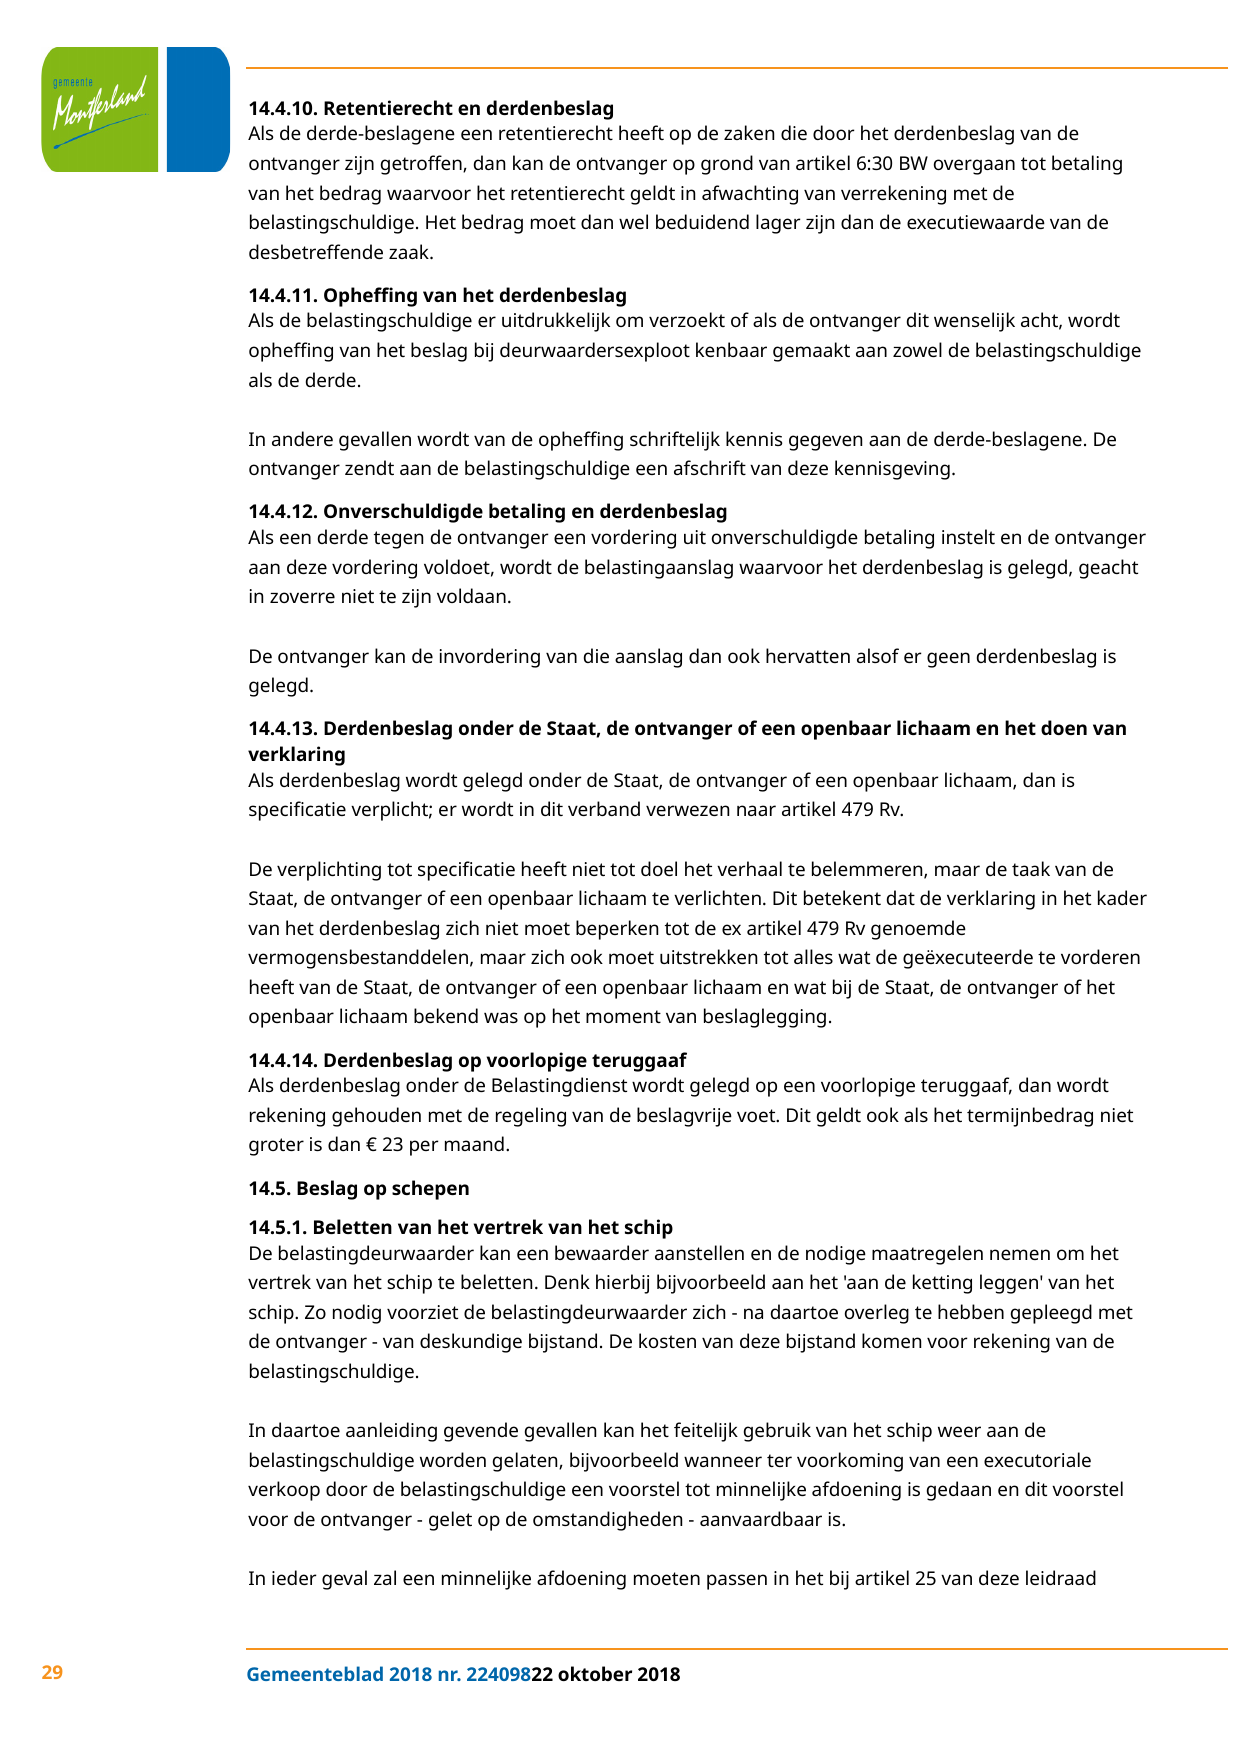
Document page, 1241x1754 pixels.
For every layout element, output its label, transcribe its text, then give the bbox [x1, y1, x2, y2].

text 14.4.10. Retentierecht en derdenbeslag [248, 95, 1152, 121]
picture [41, 47, 231, 172]
text 14.5. Beslag op schepen [248, 1175, 1152, 1201]
text De belastingdeurwaarder kan een bewaarder aanstellen en de nodige maatregelen nemen om het vertrek van het schip te beletten. Denk hierbij bijvoorbeeld aan het 'aan de ketting leggen' van het schip. Zo nodig voorziet de belastingdeurwaarder zich - na daartoe overleg te hebben gepleegd met de ontvanger - van deskundige bijstand. De kosten van deze bijstand komen voor rekening van de belastingschuldige. [248, 1240, 1152, 1384]
text Als derdenbeslag onder de Belastingdienst wordt gelegd op een voorlopige teruggaaf, dan wordt rekening gehouden met de regeling van de beslagvrije voet. Dit geldt ook als het termijnbedrag niet groter is dan € 23 per maand. [248, 1072, 1152, 1157]
text 14.4.11. Opheffing van het derdenbeslag [248, 282, 1152, 308]
text 14.4.14. Derdenbeslag op voorlopige teruggaaf [248, 1047, 1152, 1072]
text Als de derde-beslagene een retentierecht heeft op de zaken die door het derdenbeslag van de ontvanger zijn getroffen, dan kan de ontvanger op grond van artikel 6:30 BW overgaan tot betaling van het bedrag waarvoor het retentierecht geldt in afwachting van verrekening met de belastingschuldige. Het bedrag moet dan wel beduidend lager zijn dan de executiewaarde van de desbetreffende zaak. [248, 121, 1152, 264]
text De ontvanger kan de invordering van die aanslag dan ook hervatten alsof er geen derdenbeslag is gelegd. [248, 643, 1152, 698]
text 14.5.1. Beletten van het vertrek van het schip [248, 1214, 1152, 1240]
text Als de belastingschuldige er uitdrukkelijk om verzoekt of als de ontvanger dit wenselijk acht, wordt opheffing van het beslag bij deurwaardersexploot kenbaar gemaakt aan zowel de belastingschuldige als de derde. [248, 308, 1152, 393]
text In daartoe aanleiding gevende gevallen kan het feitelijk gebruik van het schip weer aan de belastingschuldige worden gelaten, bijvoorbeeld wanneer ter voorkoming van een executoriale verkoop door de belastingschuldige een voorstel tot minnelijke afdoening is gedaan en dit voorstel voor de ontvanger - gelet op de omstandigheden - aanvaardbaar is. [248, 1417, 1152, 1532]
text Als derdenbeslag wordt gelegd onder de Staat, de ontvanger of een openbaar lichaam, dan is specificatie verplicht; er wordt in dit verband verwezen naar artikel 479 Rv. [248, 767, 1152, 822]
text 14.4.13. Derdenbeslag onder de Staat, de ontvanger of een openbaar lichaam en het doen van verklaring [248, 716, 1152, 767]
text In ieder geval zal een minnelijke afdoening moeten passen in het bij artikel 25 van deze leidraad [248, 1565, 1152, 1591]
text 14.4.12. Onverschuldigde betaling en derdenbeslag [248, 499, 1152, 524]
text De verplichting tot specificatie heeft niet tot doel het verhaal te belemmeren, maar de taak van de Staat, de ontvanger of een openbaar lichaam te verlichten. Dit betekent dat de verklaring in het kader van het derdenbeslag zich niet moet beperken tot de ex artikel 479 Rv genoemde vermogensbestanddelen, maar zich ook moet uitstrekken tot alles wat de geëxecuteerde te vorderen heeft van de Staat, de ontvanger of een openbaar lichaam en wat bij de Staat, de ontvanger of het openbaar lichaam bekend was op het moment van beslaglegging. [248, 856, 1152, 1029]
text In andere gevallen wordt van de opheffing schriftelijk kennis gegeven aan de derde-beslagene. De ontvanger zendt aan de belastingschuldige een afschrift van deze kennisgeving. [248, 426, 1152, 481]
text Als een derde tegen de ontvanger een vordering uit onverschuldigde betaling instelt en de ontvanger aan deze vordering voldoet, wordt de belastingaanslag waarvoor het derdenbeslag is gelegd, geacht in zoverre niet te zijn voldaan. [248, 524, 1152, 609]
